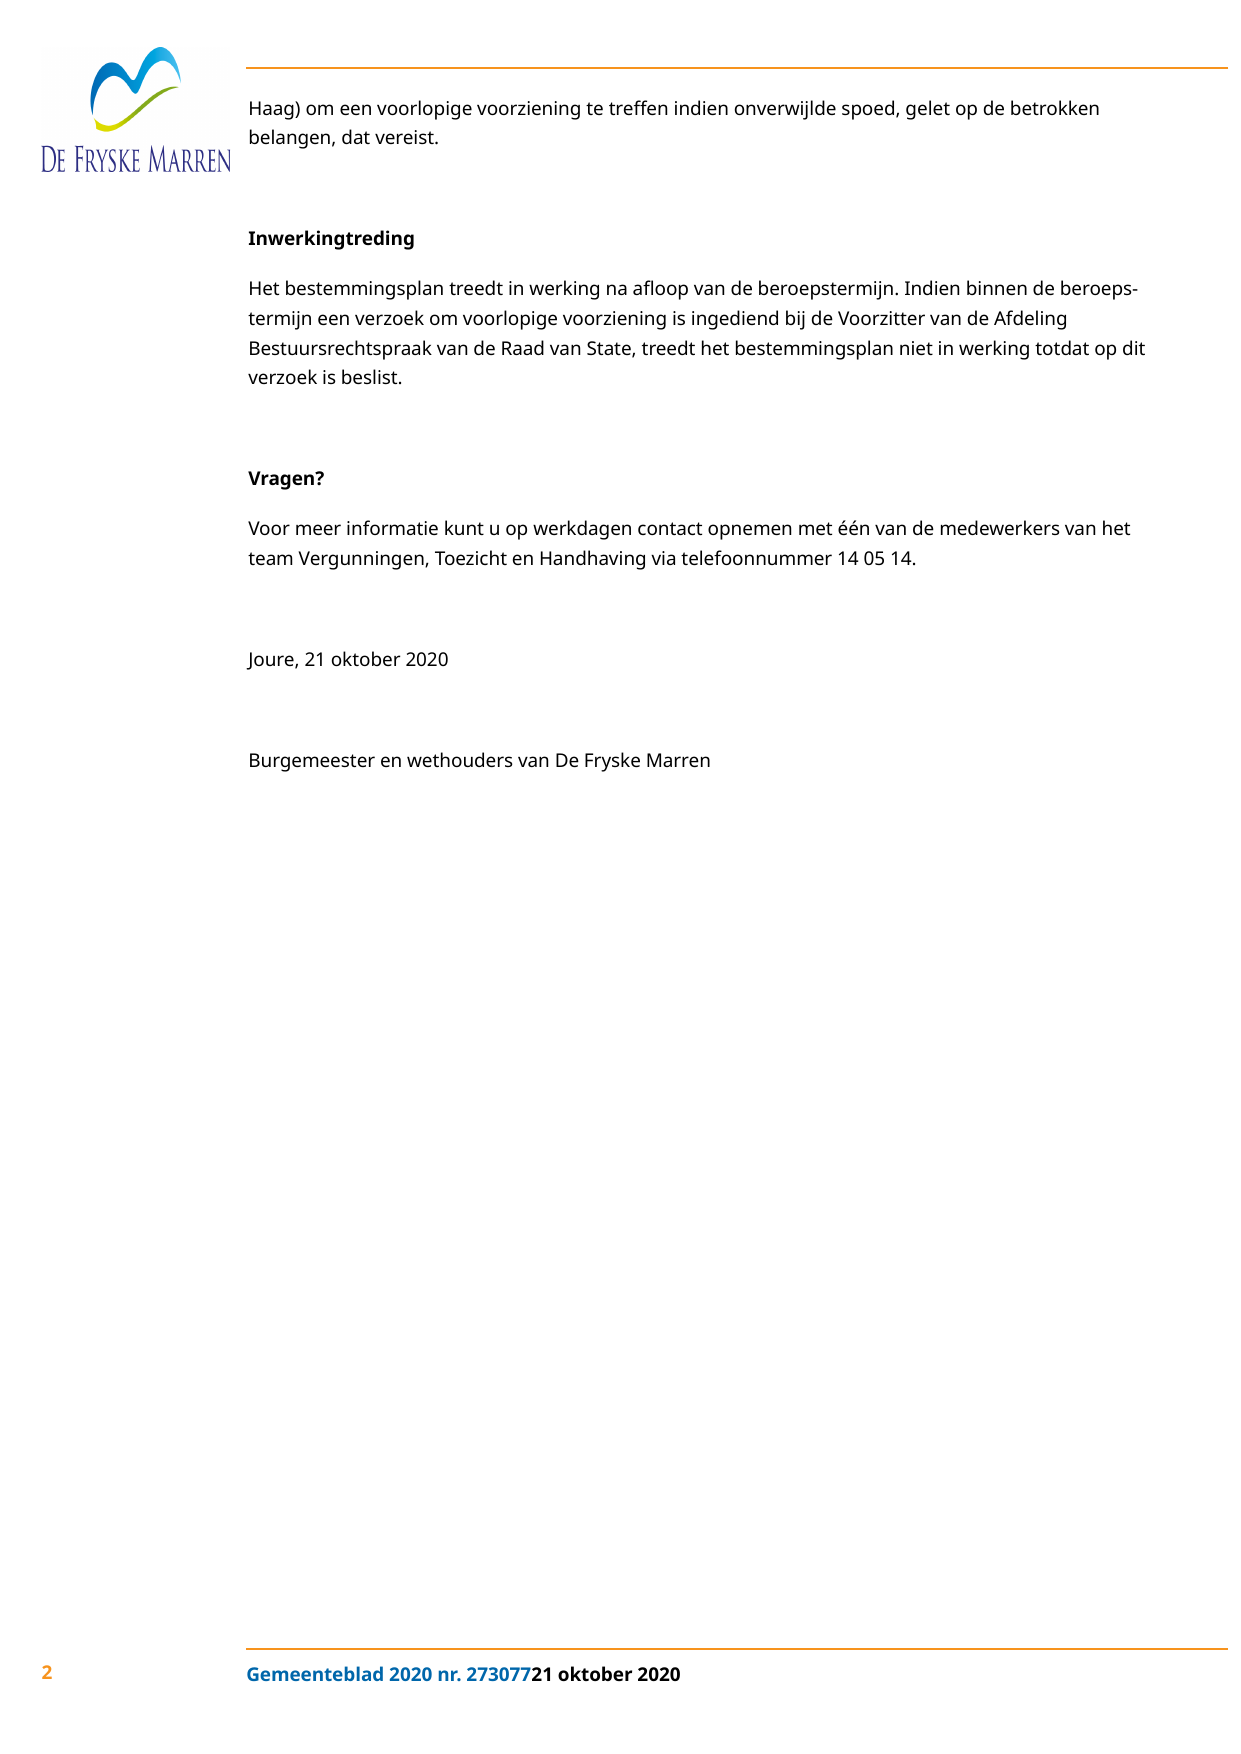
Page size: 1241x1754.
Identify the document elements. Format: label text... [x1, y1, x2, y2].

text Joure, 21 oktober 2020 [248, 646, 1152, 672]
text Het bestemmingsplan treedt in werking na afloop van de beroepstermijn. Indien binnen de beroeps-termijn een verzoek om voorlopige voorziening is ingediend bij de Voorzitter van de Afdeling Bestuursrechtspraak van de Raad van State, treedt het bestemmingsplan niet in werking totdat op dit verzoek is beslist. [248, 276, 1152, 390]
text Inwerkingtreding [248, 225, 1152, 251]
picture [41, 47, 231, 172]
text Burgemeester en wethouders van De Fryske Marren [248, 747, 1152, 773]
text Vragen? [248, 465, 1152, 491]
text Voor meer informatie kunt u op werkdagen contact opnemen met één van de medewerkers van het team Vergunningen, Toezicht en Handhaving via telefoonnummer 14 05 14. [248, 516, 1152, 571]
text Haag) om een voorlopige voorziening te treffen indien onverwijlde spoed, gelet op de betrokken belangen, dat vereist. [248, 95, 1152, 150]
